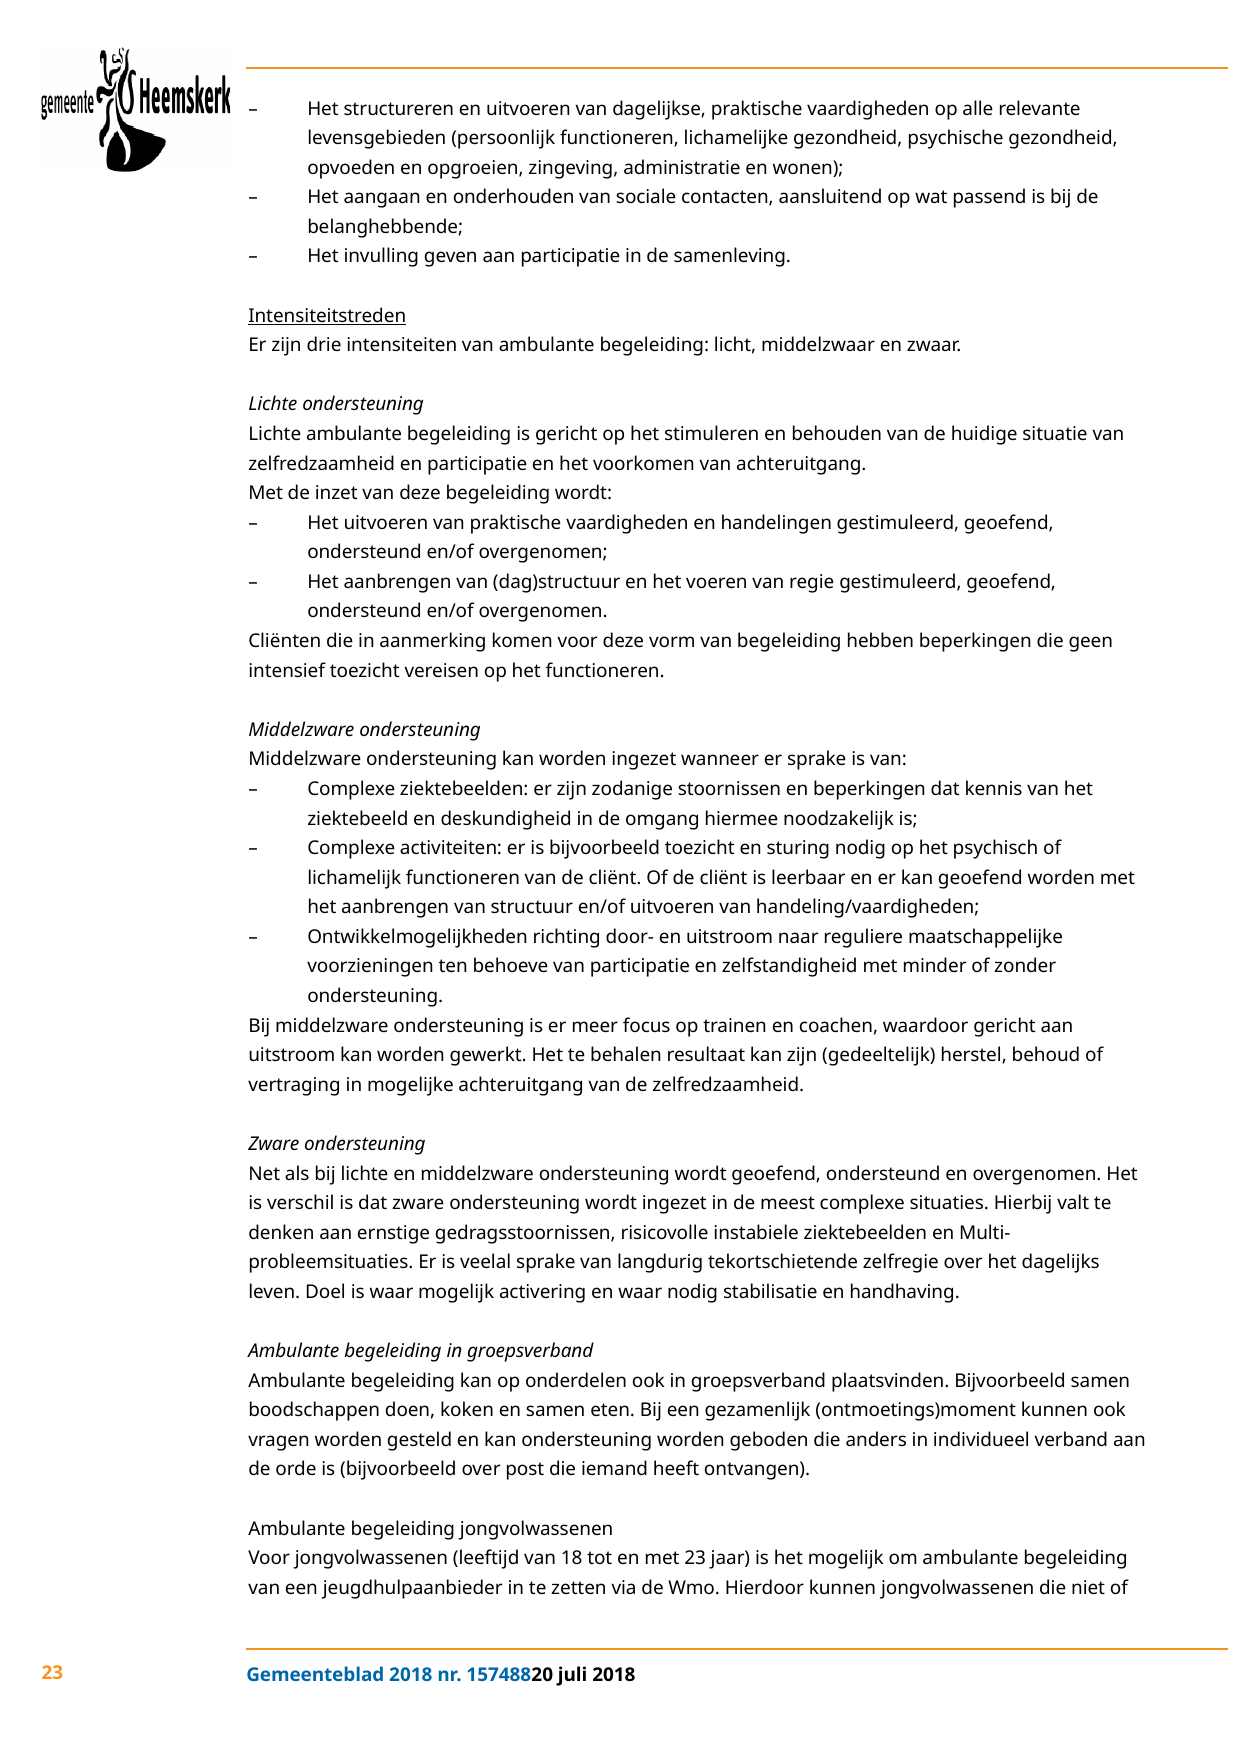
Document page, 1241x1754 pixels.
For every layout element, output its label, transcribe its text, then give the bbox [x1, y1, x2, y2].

text Middelzware ondersteuning [248, 716, 1152, 742]
picture [41, 47, 231, 172]
text Cliënten die in aanmerking komen voor deze vorm van begeleiding hebben beperkingen die geen intensief toezicht vereisen op het functioneren. [248, 627, 1152, 683]
list Complexe activiteiten: er is bijvoorbeeld toezicht en sturing nodig op het psychisch of lichamelijk functioneren van de cliënt. Of de cliënt is leerbaar en er kan geoefend worden met het aanbrengen van structuur en/of uitvoeren van handeling/vaardigheden; [248, 834, 1152, 919]
text Ambulante begeleiding kan op onderdelen ook in groepsverband plaatsvinden. Bijvoorbeeld samen boodschappen doen, koken en samen eten. Bij een gezamenlijk (ontmoetings)moment kunnen ook vragen worden gesteld en kan ondersteuning worden geboden die anders in individueel verband aan de orde is (bijvoorbeeld over post die iemand heeft ontvangen). [248, 1367, 1152, 1481]
text Ambulante begeleiding in groepsverband [248, 1337, 1152, 1363]
text Zware ondersteuning [248, 1130, 1152, 1156]
text Net als bij lichte en middelzware ondersteuning wordt geoefend, ondersteund en overgenomen. Het is verschil is dat zware ondersteuning wordt ingezet in de meest complexe situaties. Hierbij valt te denken aan ernstige gedragsstoornissen, risicovolle instabiele ziektebeelden en Multi-probleemsituaties. Er is veelal sprake van langdurig tekortschietende zelfregie over het dagelijks leven. Doel is waar mogelijk activering en waar nodig stabilisatie en handhaving. [248, 1160, 1152, 1304]
list Complexe ziektebeelden: er zijn zodanige stoornissen en beperkingen dat kennis van het ziektebeeld en deskundigheid in de omgang hiermee noodzakelijk is; [248, 775, 1152, 831]
text Middelzware ondersteuning kan worden ingezet wanneer er sprake is van: [248, 746, 1152, 771]
text Bij middelzware ondersteuning is er meer focus op trainen en coachen, waardoor gericht aan uitstroom kan worden gewerkt. Het te behalen resultaat kan zijn (gedeeltelijk) herstel, behoud of vertraging in mogelijke achteruitgang van de zelfredzaamheid. [248, 1012, 1152, 1097]
text Ambulante begeleiding jongvolwassenen [248, 1515, 1152, 1541]
text Voor jongvolwassenen (leeftijd van 18 tot en met 23 jaar) is het mogelijk om ambulante begeleiding van een jeugdhulpaanbieder in te zetten via de Wmo. Hierdoor kunnen jongvolwassenen die niet of [248, 1544, 1152, 1600]
list Het uitvoeren van praktische vaardigheden en handelingen gestimuleerd, geoefend, ondersteund en/of overgenomen; [248, 509, 1152, 564]
text Er zijn drie intensiteiten van ambulante begeleiding: licht, middelzwaar en zwaar. [248, 331, 1152, 357]
text Lichte ondersteuning [248, 391, 1152, 416]
list Het structureren en uitvoeren van dagelijkse, praktische vaardigheden op alle relevante levensgebieden (persoonlijk functioneren, lichamelijke gezondheid, psychische gezondheid, opvoeden en opgroeien, zingeving, administratie en wonen); [248, 95, 1152, 180]
list Ontwikkelmogelijkheden richting door- en uitstroom naar reguliere maatschappelijke voorzieningen ten behoeve van participatie en zelfstandigheid met minder of zonder ondersteuning. [248, 923, 1152, 1008]
list Het aanbrengen van (dag)structuur en het voeren van regie gestimuleerd, geoefend, ondersteund en/of overgenomen. [248, 568, 1152, 623]
list Het aangaan en onderhouden van sociale contacten, aansluitend op wat passend is bij de belanghebbende; [248, 183, 1152, 239]
text Met de inzet van deze begeleiding wordt: [248, 479, 1152, 505]
list Het invulling geven aan participatie in de samenleving. [248, 243, 1152, 268]
text Lichte ambulante begeleiding is gericht op het stimuleren en behouden van de huidige situatie van zelfredzaamheid en participatie en het voorkomen van achteruitgang. [248, 420, 1152, 476]
text Intensiteitstreden [248, 302, 1152, 328]
